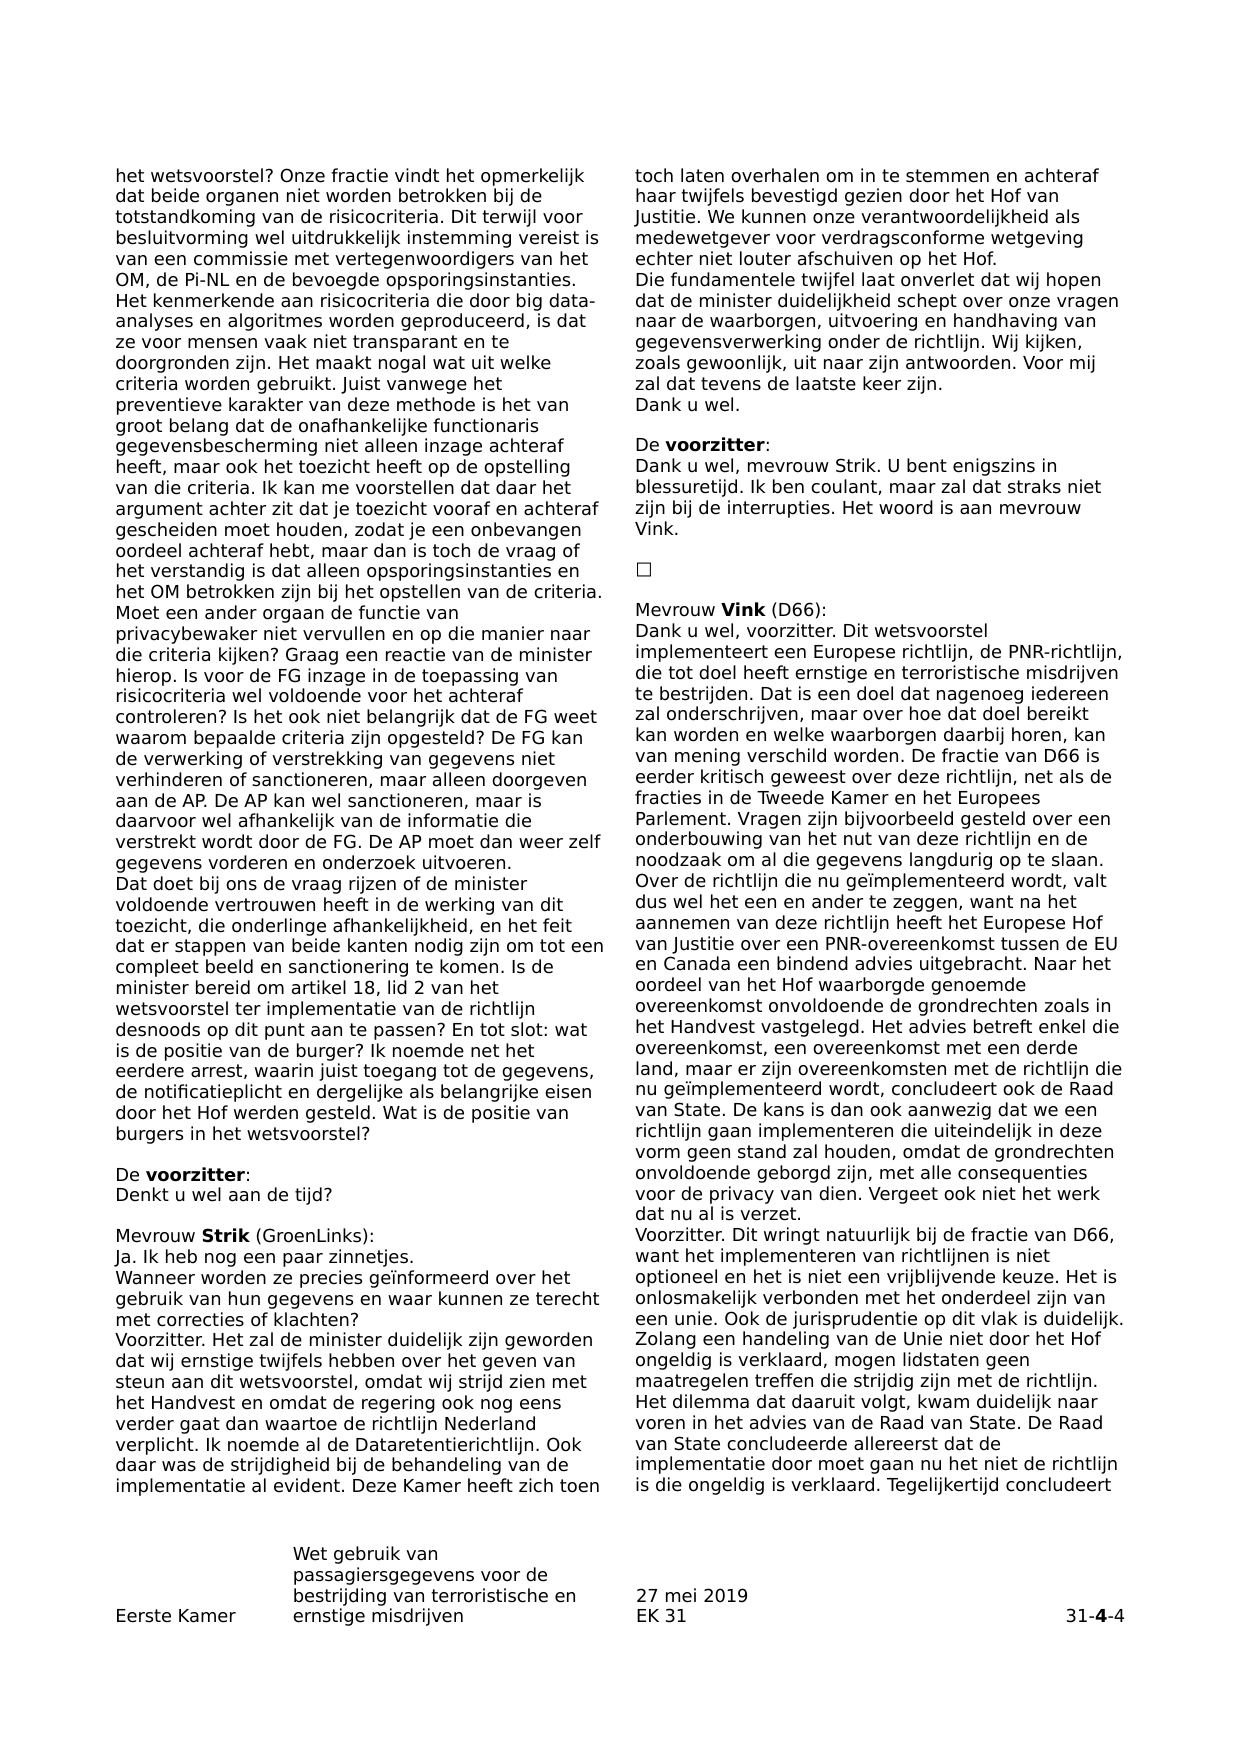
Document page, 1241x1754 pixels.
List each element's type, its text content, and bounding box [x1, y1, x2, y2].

text Het kenmerkende aan risicocriteria die door big data-analyses en algoritmes worden geproduceerd, is dat ze voor mensen vaak niet transparant en te doorgronden zijn. Het maakt nogal wat uit welke criteria worden gebruikt. Juist vanwege het preventieve karakter van deze methode is het van groot belang dat de onafhankelijke functionaris gegevensbescherming niet alleen inzage achteraf heeft, maar ook het toezicht heeft op de opstelling van die criteria. Ik kan me voorstellen dat daar het argument achter zit dat je toezicht vooraf en achteraf gescheiden moet houden, zodat je een onbevangen oordeel achteraf hebt, maar dan is toch de vraag of het verstandig is dat alleen opsporingsinstanties en het OM betrokken zijn bij het opstellen van de criteria. Moet een ander orgaan de functie van privacybewaker niet vervullen en op die manier naar die criteria kijken? Graag een reactie van de minister hierop. Is voor de FG inzage in de toepassing van risicocriteria wel voldoende voor het achteraf controleren? Is het ook niet belangrijk dat de FG weet waarom bepaalde criteria zijn opgesteld? De FG kan de verwerking of verstrekking van gegevens niet verhinderen of sanctioneren, maar alleen doorgeven aan de AP. De AP kan wel sanctioneren, maar is daarvoor wel afhankelijk van de informatie die verstrekt wordt door de FG. De AP moet dan weer zelf gegevens vorderen en onderzoek uitvoeren. [115, 290, 605, 874]
text Voorzitter. Dit wringt natuurlijk bij de fractie van D66, want het implementeren van richtlijnen is niet optioneel en het is niet een vrijblijvende keuze. Het is onlosmakelijk verbonden met het onderdeel zijn van een unie. Ook de jurisprudentie op dit vlak is duidelijk. Zolang een handeling van de Unie niet door het Hof ongeldig is verklaard, mogen lidstaten geen maatregelen treffen die strijdig zijn met de richtlijn. Het dilemma dat daaruit volgt, kwam duidelijk naar voren in het advies van de Raad van State. De Raad van State concludeerde allereerst dat de implementatie door moet gaan nu het niet de richtlijn is die ongeldig is verklaard. Tegelijkertijd concludeert [635, 1225, 1125, 1496]
text toch laten overhalen om in te stemmen en achteraf haar twijfels bevestigd gezien door het Hof van Justitie. We kunnen onze verantwoordelijkheid als medewetgever voor verdragsconforme wetgeving echter niet louter afschuiven op het Hof. [635, 165, 1125, 269]
text Dank u wel, voorzitter. Dit wetsvoorstel implementeert een Europese richtlijn, de PNR-richtlijn, die tot doel heeft ernstige en terroristische misdrijven te bestrijden. Dat is een doel dat nagenoeg iedereen zal onderschrijven, maar over hoe dat doel bereikt kan worden en welke waarborgen daarbij horen, kan van mening verschild worden. De fractie van D66 is eerder kritisch geweest over deze richtlijn, net als de fracties in de Tweede Kamer en het Europees Parlement. Vragen zijn bijvoorbeeld gesteld over een onderbouwing van het nut van deze richtlijn en de noodzaak om al die gegevens langdurig op te slaan. [635, 621, 1125, 871]
text Mevrouw Strik (GroenLinks): [115, 1226, 605, 1247]
text Ja. Ik heb nog een paar zinnetjes. [115, 1247, 605, 1268]
text De voorzitter: [115, 1164, 605, 1185]
text het wetsvoorstel? Onze fractie vindt het opmerkelijk dat beide organen niet worden betrokken bij de totstandkoming van de risicocriteria. Dit terwijl voor besluitvorming wel uitdrukkelijk instemming vereist is van een commissie met vertegenwoordigers van het OM, de Pi-NL en de bevoegde opsporingsinstanties. [115, 165, 605, 290]
text Dank u wel. [635, 394, 1125, 415]
text Die fundamentele twijfel laat onverlet dat wij hopen dat de minister duidelijkheid schept over onze vragen naar de waarborgen, uitvoering en handhaving van gegevensverwerking onder de richtlijn. Wij kijken, zoals gewoonlijk, uit naar zijn antwoorden. Voor mij zal dat tevens de laatste keer zijn. [635, 269, 1125, 394]
text Over de richtlijn die nu geïmplementeerd wordt, valt dus wel het een en ander te zeggen, want na het aannemen van deze richtlijn heeft het Europese Hof van Justitie over een PNR-overeenkomst tussen de EU en Canada een bindend advies uitgebracht. Naar het oordeel van het Hof waarborgde genoemde overeenkomst onvoldoende de grondrechten zoals in het Handvest vastgelegd. Het advies betreft enkel die overeenkomst, een overeenkomst met een derde land, maar er zijn overeenkomsten met de richtlijn die nu geïmplementeerd wordt, concludeert ook de Raad van State. De kans is dan ook aanwezig dat we een richtlijn gaan implementeren die uiteindelijk in deze vorm geen stand zal houden, omdat de grondrechten onvoldoende geborgd zijn, met alle consequenties voor de privacy van dien. Vergeet ook niet het werk dat nu al is verzet. [635, 871, 1125, 1225]
text Dat doet bij ons de vraag rijzen of de minister voldoende vertrouwen heeft in de werking van dit toezicht, die onderlinge afhankelijkheid, en het feit dat er stappen van beide kanten nodig zijn om tot een compleet beeld en sanctionering te komen. Is de minister bereid om artikel 18, lid 2 van het wetsvoorstel ter implementatie van de richtlijn desnoods op dit punt aan te passen? En tot slot: wat is de positie van de burger? Ik noemde net het eerdere arrest, waarin juist toegang tot de gegevens, de notificatieplicht en dergelijke als belangrijke eisen door het Hof werden gesteld. Wat is de positie van burgers in het wetsvoorstel? [115, 874, 605, 1144]
text De voorzitter: [635, 435, 1125, 456]
text Denkt u wel aan de tijd? [115, 1185, 605, 1206]
text Wanneer worden ze precies geïnformeerd over het gebruik van hun gegevens en waar kunnen ze terecht met correcties of klachten? [115, 1268, 605, 1330]
text Voorzitter. Het zal de minister duidelijk zijn geworden dat wij ernstige twijfels hebben over het geven van steun aan dit wetsvoorstel, omdat wij strijd zien met het Handvest en omdat de regering ook nog eens verder gaat dan waartoe de richtlijn Nederland verplicht. Ik noemde al de Dataretentierichtlijn. Ook daar was de strijdigheid bij de behandeling van de implementatie al evident. Deze Kamer heeft zich toen [115, 1330, 605, 1497]
text Mevrouw Vink (D66): [635, 600, 1125, 621]
text ⬜ [635, 559, 1125, 580]
text Dank u wel, mevrouw Strik. U bent enigszins in blessuretijd. Ik ben coulant, maar zal dat straks niet zijn bij de interrupties. Het woord is aan mevrouw Vink. [635, 456, 1125, 539]
